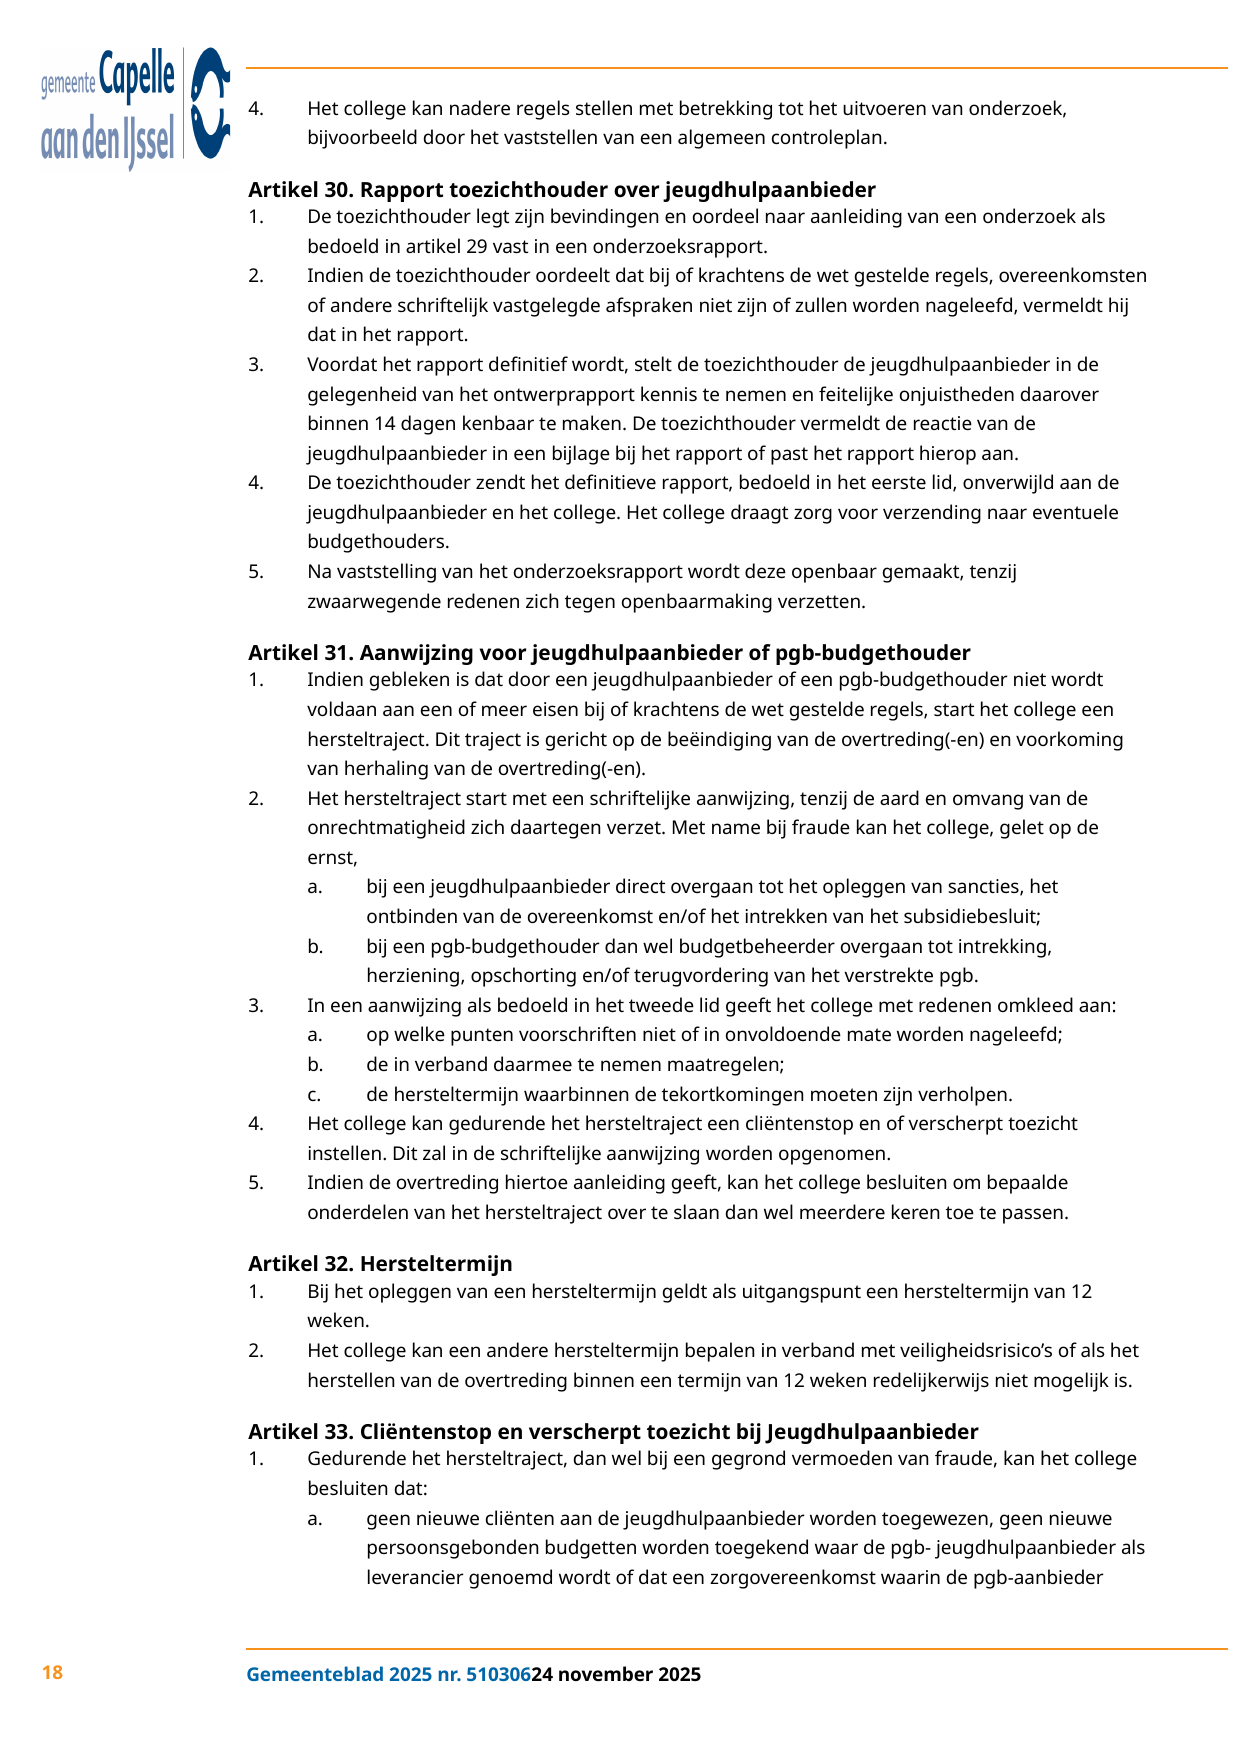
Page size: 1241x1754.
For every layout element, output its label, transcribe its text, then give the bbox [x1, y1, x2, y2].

list Het college kan gedurende het hersteltraject een cliëntenstop en of verscherpt toezicht instellen. Dit zal in de schriftelijke aanwijzing worden opgenomen. [248, 1110, 1152, 1166]
list Het hersteltraject start met een schriftelijke aanwijzing, tenzij de aard en omvang van de onrechtmatigheid zich daartegen verzet. Met name bij fraude kan het college, gelet op de ernst, [248, 785, 1152, 870]
list bij een jeugdhulpaanbieder direct overgaan tot het opleggen van sancties, het ontbinden van de overeenkomst en/of het intrekken van het subsidiebesluit; [307, 874, 1152, 929]
text Artikel 33. Cliëntenstop en verscherpt toezicht bij Jeugdhulpaanbieder [248, 1417, 1152, 1446]
picture [41, 47, 231, 172]
text Artikel 30. Rapport toezichthouder over jeugdhulpaanbieder [248, 175, 1152, 203]
list Voordat het rapport definitief wordt, stelt de toezichthouder de jeugdhulpaanbieder in de gelegenheid van het ontwerprapport kennis te nemen en feitelijke onjuistheden daarover binnen 14 dagen kenbaar te maken. De toezichthouder vermeldt de reactie van de jeugdhulpaanbieder in een bijlage bij het rapport of past het rapport hierop aan. [248, 351, 1152, 466]
list de in verband daarmee te nemen maatregelen; [307, 1051, 1152, 1077]
text Artikel 32. Hersteltermijn [248, 1249, 1152, 1278]
list Het college kan een andere hersteltermijn bepalen in verband met veiligheidsrisico’s of als het herstellen van de overtreding binnen een termijn van 12 weken redelijkerwijs niet mogelijk is. [248, 1337, 1152, 1392]
list Na vaststelling van het onderzoeksrapport wordt deze openbaar gemaakt, tenzij zwaarwegende redenen zich tegen openbaarmaking verzetten. [248, 558, 1152, 613]
text Artikel 31. Aanwijzing voor jeugdhulpaanbieder of pgb-budgethouder [248, 638, 1152, 667]
list In een aanwijzing als bedoeld in het tweede lid geeft het college met redenen omkleed aan: [248, 992, 1152, 1018]
list bij een pgb-budgethouder dan wel budgetbeheerder overgaan tot intrekking, herziening, opschorting en/of terugvordering van het verstrekte pgb. [307, 933, 1152, 988]
list de hersteltermijn waarbinnen de tekortkomingen moeten zijn verholpen. [307, 1081, 1152, 1107]
list Gedurende het hersteltraject, dan wel bij een gegrond vermoeden van fraude, kan het college besluiten dat: [248, 1446, 1152, 1501]
list Indien de overtreding hiertoe aanleiding geeft, kan het college besluiten om bepaalde onderdelen van het hersteltraject over te slaan dan wel meerdere keren toe te passen. [248, 1169, 1152, 1225]
list De toezichthouder zendt het definitieve rapport, bedoeld in het eerste lid, onverwijld aan de jeugdhulpaanbieder en het college. Het college draagt zorg voor verzending naar eventuele budgethouders. [248, 469, 1152, 554]
list Indien de toezichthouder oordeelt dat bij of krachtens de wet gestelde regels, overeenkomsten of andere schriftelijk vastgelegde afspraken niet zijn of zullen worden nageleefd, vermeldt hij dat in het rapport. [248, 262, 1152, 347]
list geen nieuwe cliënten aan de jeugdhulpaanbieder worden toegewezen, geen nieuwe persoonsgebonden budgetten worden toegekend waar de pgb- jeugdhulpaanbieder als leverancier genoemd wordt of dat een zorgovereenkomst waarin de pgb-aanbieder [307, 1505, 1152, 1590]
list De toezichthouder legt zijn bevindingen en oordeel naar aanleiding van een onderzoek als bedoeld in artikel 29 vast in een onderzoeksrapport. [248, 203, 1152, 258]
list Indien gebleken is dat door een jeugdhulpaanbieder of een pgb-budgethouder niet wordt voldaan aan een of meer eisen bij of krachtens de wet gestelde regels, start het college een hersteltraject. Dit traject is gericht op de beëindiging van de overtreding(-en) en voorkoming van herhaling van de overtreding(-en). [248, 667, 1152, 781]
list Het college kan nadere regels stellen met betrekking tot het uitvoeren van onderzoek, bijvoorbeeld door het vaststellen van een algemeen controleplan. [248, 95, 1152, 150]
list Bij het opleggen van een hersteltermijn geldt als uitgangspunt een hersteltermijn van 12 weken. [248, 1278, 1152, 1333]
list op welke punten voorschriften niet of in onvoldoende mate worden nageleefd; [307, 1022, 1152, 1047]
